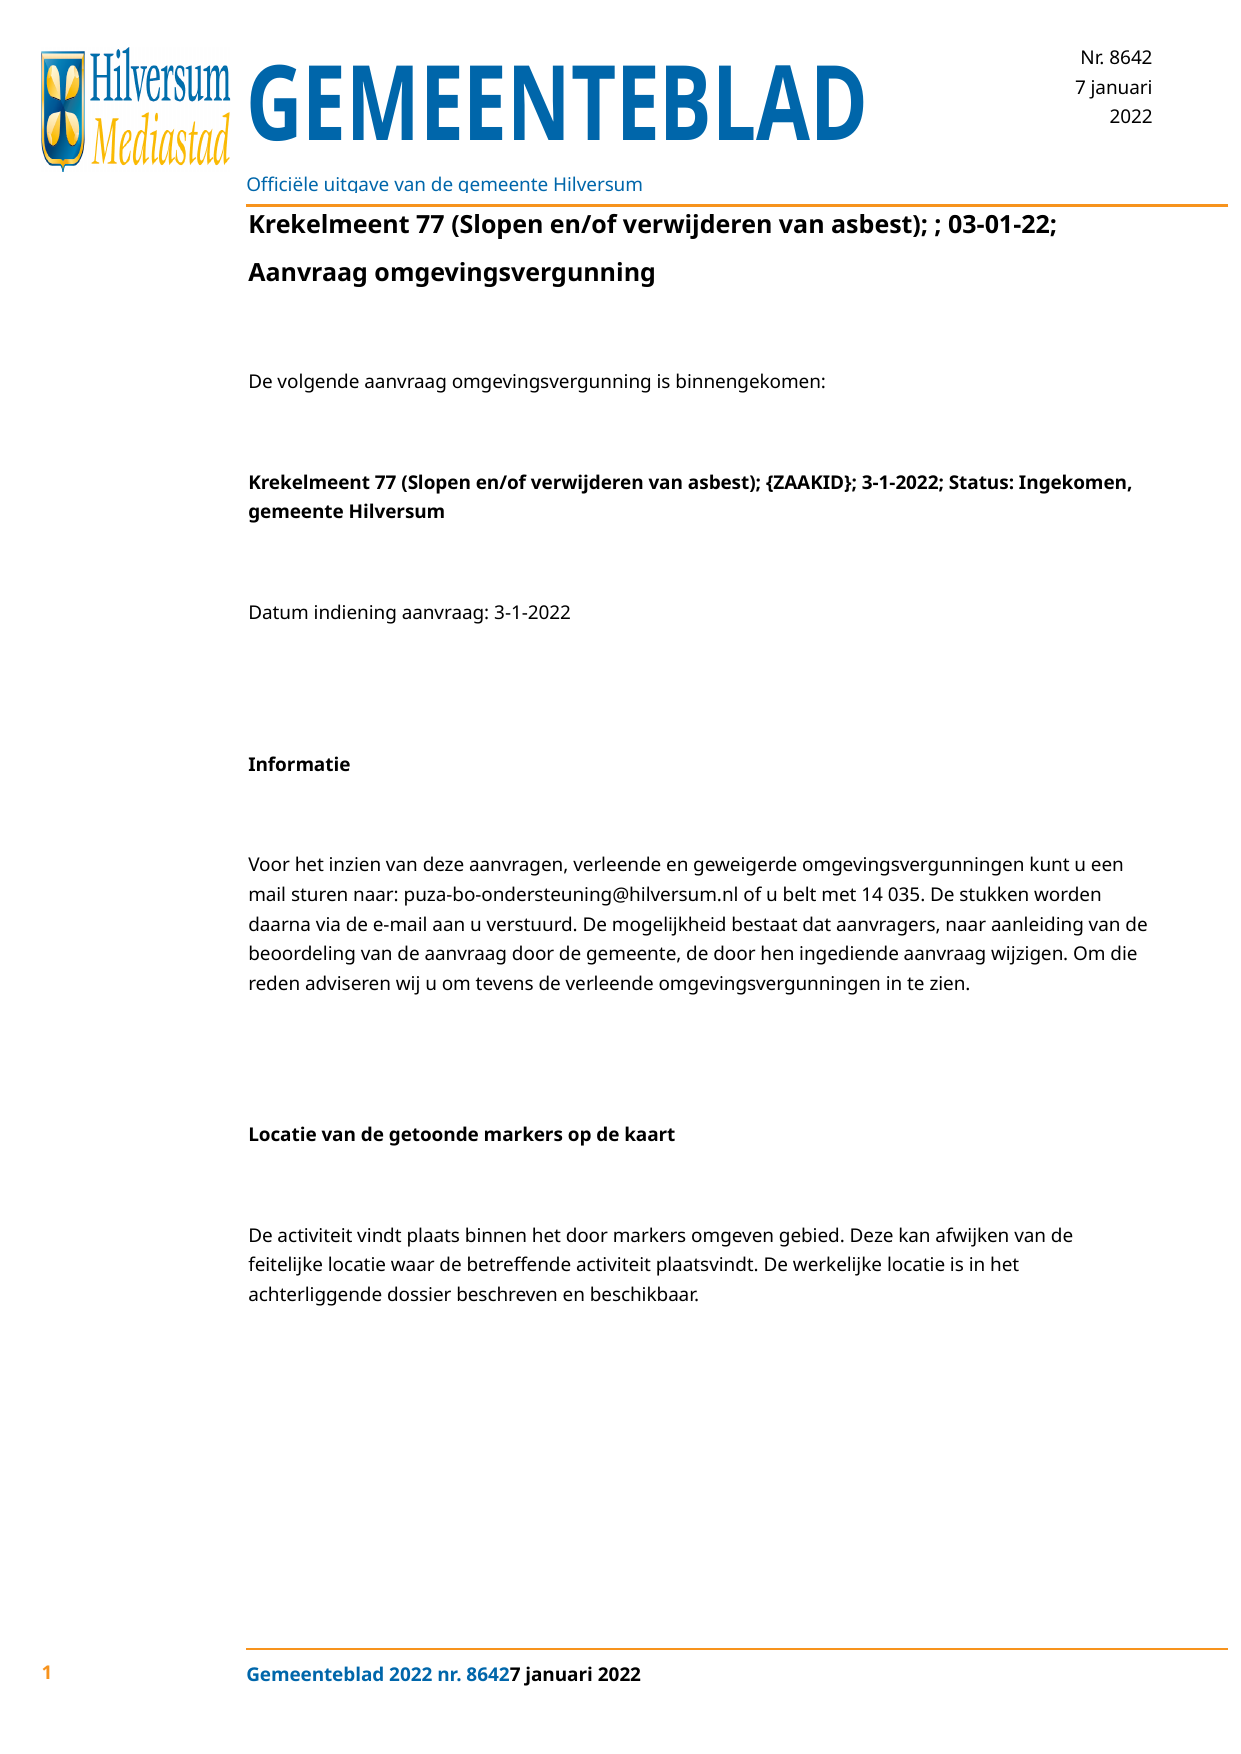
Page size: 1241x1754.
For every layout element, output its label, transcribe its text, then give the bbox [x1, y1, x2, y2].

text Locatie van de getoonde markers op de kaart [248, 1121, 1152, 1147]
text Informatie [248, 751, 1152, 777]
text De volgende aanvraag omgevingsvergunning is binnengekomen: [248, 368, 1152, 394]
text Voor het inzien van deze aanvragen, verleende en geweigerde omgevingsvergunningen kunt u een mail sturen naar: puza-bo-ondersteuning@hilversum.nl of u belt met 14 035. De stukken worden daarna via de e-mail aan u verstuurd. De mogelijkheid bestaat dat aanvragers, naar aanleiding van de beoordeling van de aanvraag door de gemeente, de door hen ingediende aanvraag wijzigen. Om die reden adviseren wij u om tevens de verleende omgevingsvergunningen in te zien. [248, 852, 1152, 996]
text De activiteit vindt plaats binnen het door markers omgeven gebied. Deze kan afwijken van de feitelijke locatie waar de betreffende activiteit plaatsvindt. De werkelijke locatie is in het achterliggende dossier beschreven en beschikbaar. [248, 1222, 1152, 1307]
text Datum indiening aanvraag: 3-1-2022 [248, 599, 1152, 625]
picture [41, 47, 231, 172]
text Krekelmeent 77 (Slopen en/of verwijderen van asbest); {ZAAKID}; 3-1-2022; Status: Ingekomen, gemeente Hilversum [248, 469, 1152, 524]
text Krekelmeent 77 (Slopen en/of verwijderen van asbest); ; 03-01-22; Aanvraag omgevingsvergunning [248, 207, 1152, 288]
